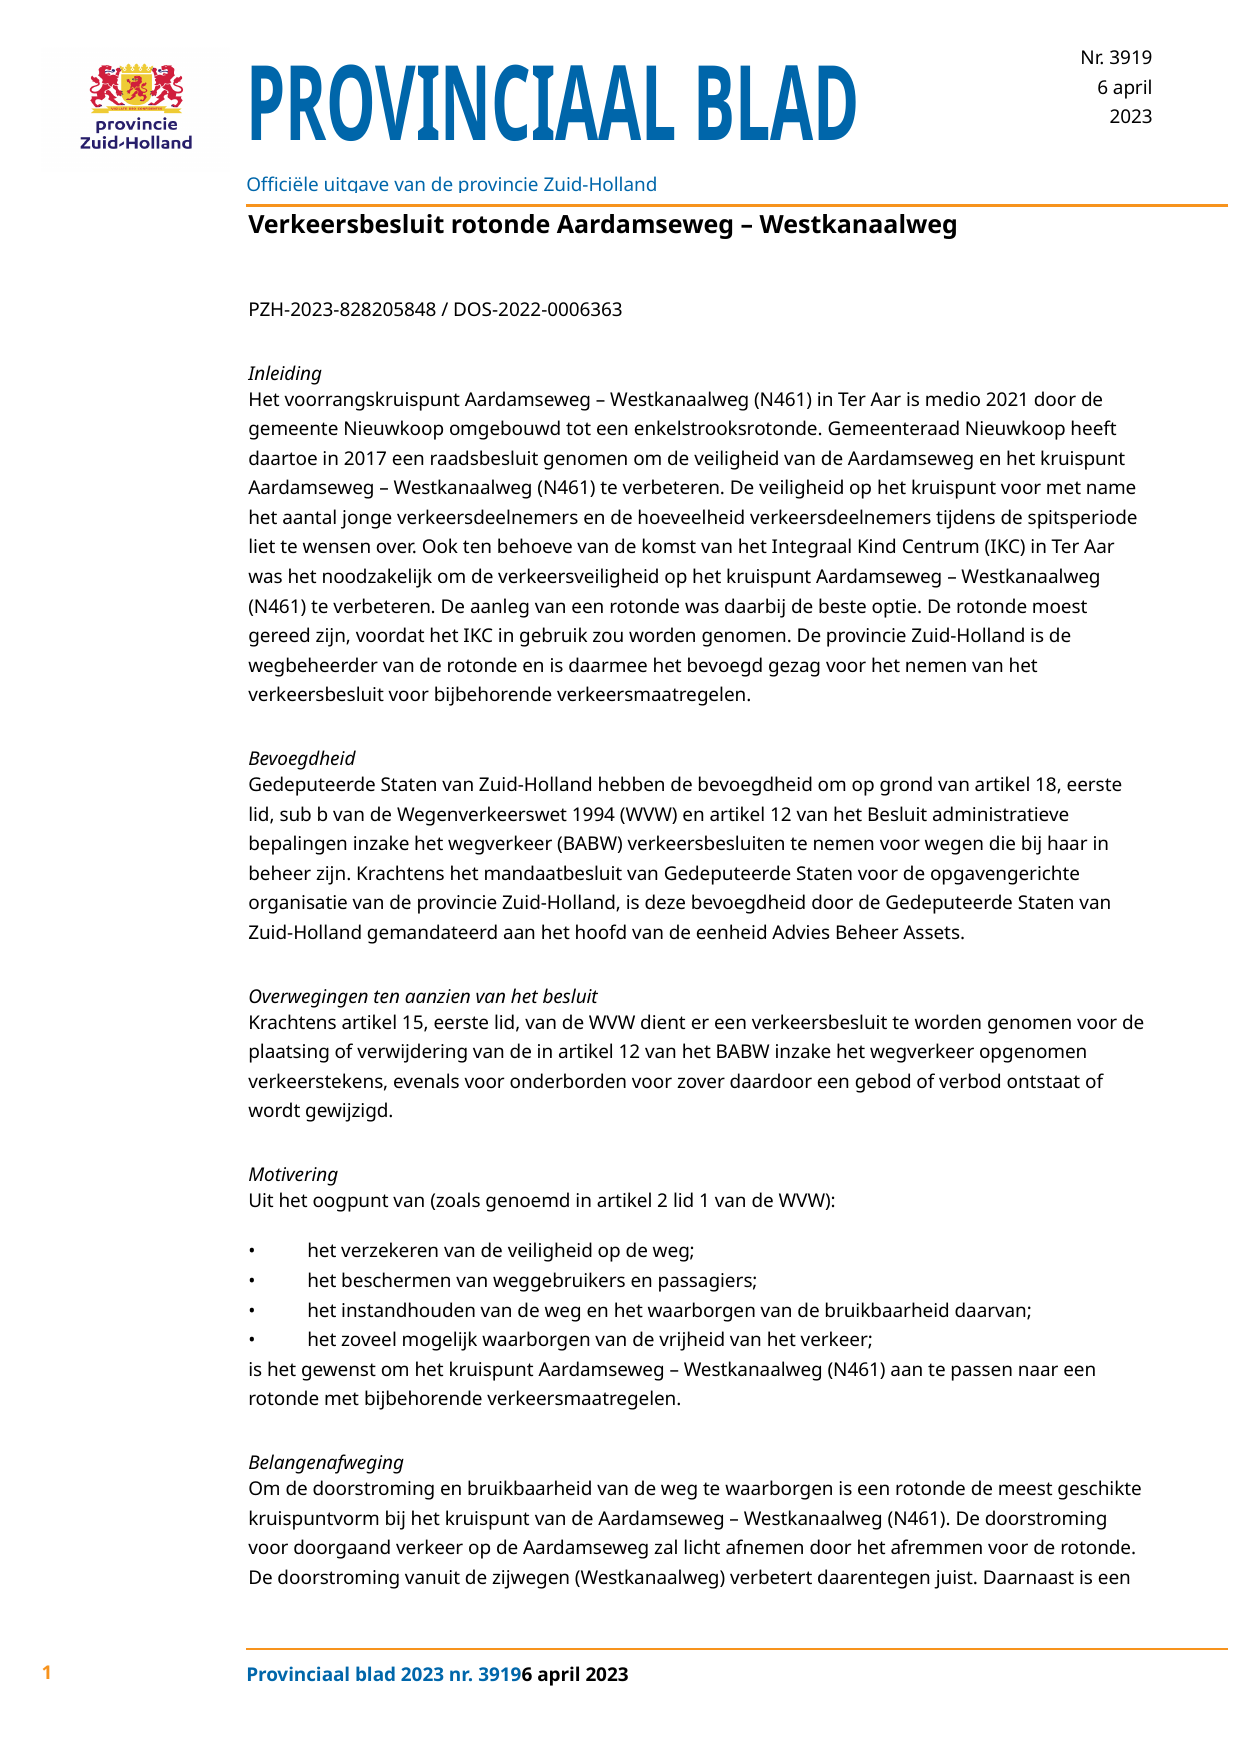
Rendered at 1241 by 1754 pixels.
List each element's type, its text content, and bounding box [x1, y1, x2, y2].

list het beschermen van weggebruikers en passagiers; [248, 1267, 1152, 1293]
text Krachtens artikel 15, eerste lid, van de WVW dient er een verkeersbesluit te worden genomen voor de plaatsing of verwijdering van de in artikel 12 van het BABW inzake het wegverkeer opgenomen verkeerstekens, evenals voor onderborden voor zover daardoor een gebod of verbod ontstaat of wordt gewijzigd. [248, 1009, 1152, 1123]
text Uit het oogpunt van (zoals genoemd in artikel 2 lid 1 van de WVW): [248, 1187, 1152, 1213]
text Belangenafweging [248, 1449, 1152, 1475]
text Inleiding [248, 360, 1152, 386]
picture [41, 47, 231, 172]
text PZH-2023-828205848 / DOS-2022-0006363 [248, 296, 1152, 322]
text Gedeputeerde Staten van Zuid-Holland hebben de bevoegdheid om op grond van artikel 18, eerste lid, sub b van de Wegenverkeerswet 1994 (WVW) en artikel 12 van het Besluit administratieve bepalingen inzake het wegverkeer (BABW) verkeersbesluiten te nemen voor wegen die bij haar in beheer zijn. Krachtens het mandaatbesluit van Gedeputeerde Staten voor de opgavengerichte organisatie van de provincie Zuid-Holland, is deze bevoegdheid door de Gedeputeerde Staten van Zuid-Holland gemandateerd aan het hoofd van de eenheid Advies Beheer Assets. [248, 771, 1152, 945]
list het verzekeren van de veiligheid op de weg; [248, 1238, 1152, 1263]
text Overwegingen ten aanzien van het besluit [248, 983, 1152, 1009]
text Het voorrangskruispunt Aardamseweg – Westkanaalweg (N461) in Ter Aar is medio 2021 door de gemeente Nieuwkoop omgebouwd tot een enkelstrooksrotonde. Gemeenteraad Nieuwkoop heeft daartoe in 2017 een raadsbesluit genomen om de veiligheid van de Aardamseweg en het kruispunt Aardamseweg – Westkanaalweg (N461) te verbeteren. De veiligheid op het kruispunt voor met name het aantal jonge verkeersdeelnemers en de hoeveelheid verkeersdeelnemers tijdens de spitsperiode liet te wensen over. Ook ten behoeve van de komst van het Integraal Kind Centrum (IKC) in Ter Aar was het noodzakelijk om de verkeersveiligheid op het kruispunt Aardamseweg – Westkanaalweg (N461) te verbeteren. De aanleg van een rotonde was daarbij de beste optie. De rotonde moest gereed zijn, voordat het IKC in gebruik zou worden genomen. De provincie Zuid-Holland is de wegbeheerder van de rotonde en is daarmee het bevoegd gezag voor het nemen van het verkeersbesluit voor bijbehorende verkeersmaatregelen. [248, 386, 1152, 707]
text Motivering [248, 1162, 1152, 1187]
list het instandhouden van de weg en het waarborgen van de bruikbaarheid daarvan; [248, 1297, 1152, 1323]
list het zoveel mogelijk waarborgen van de vrijheid van het verkeer; [248, 1326, 1152, 1352]
text is het gewenst om het kruispunt Aardamseweg – Westkanaalweg (N461) aan te passen naar een rotonde met bijbehorende verkeersmaatregelen. [248, 1356, 1152, 1411]
text Verkeersbesluit rotonde Aardamseweg – Westkanaalweg [248, 207, 1152, 241]
text Bevoegdheid [248, 746, 1152, 771]
text Om de doorstroming en bruikbaarheid van de weg te waarborgen is een rotonde de meest geschikte kruispuntvorm bij het kruispunt van de Aardamseweg – Westkanaalweg (N461). De doorstroming voor doorgaand verkeer op de Aardamseweg zal licht afnemen door het afremmen voor de rotonde. De doorstroming vanuit de zijwegen (Westkanaalweg) verbetert daarentegen juist. Daarnaast is een [248, 1475, 1152, 1590]
